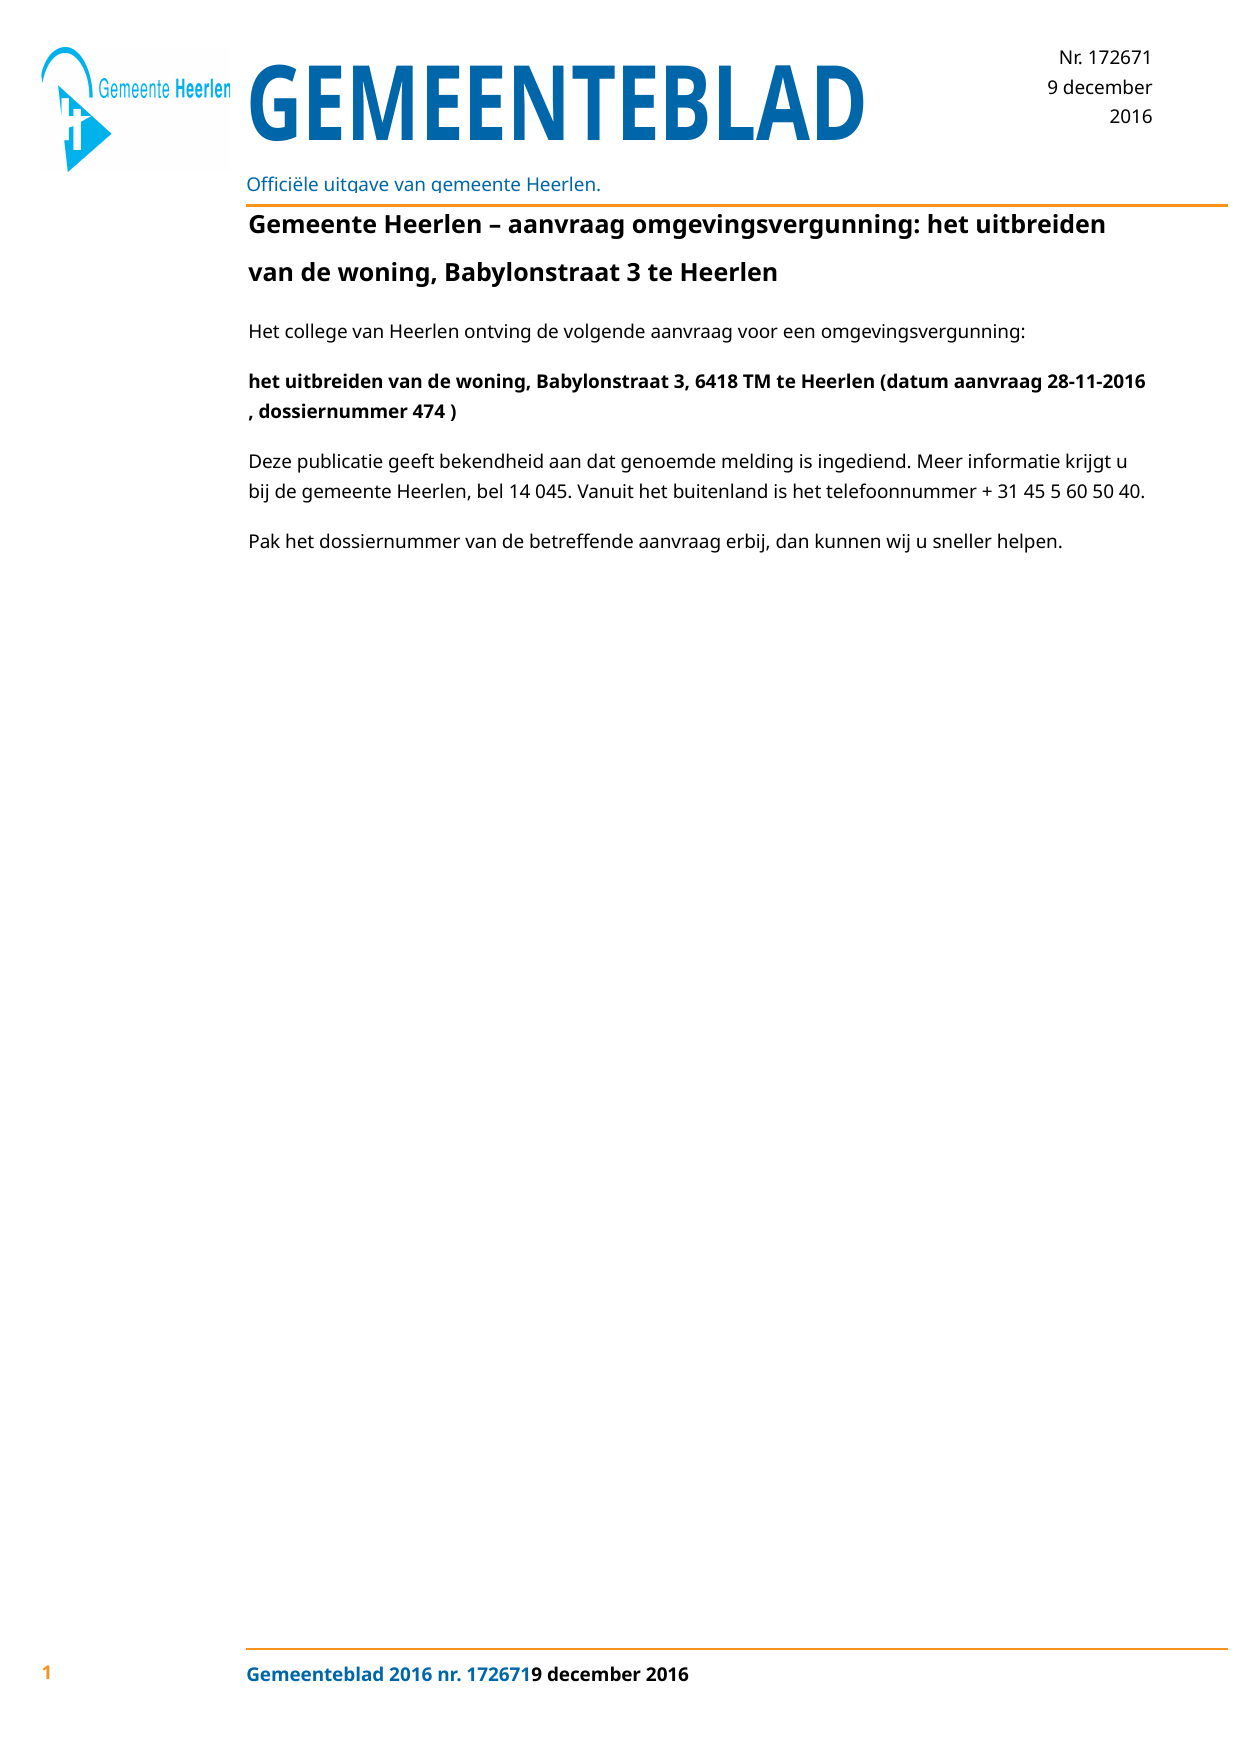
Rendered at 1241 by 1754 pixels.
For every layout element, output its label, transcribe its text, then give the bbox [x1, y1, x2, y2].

text Deze publicatie geeft bekendheid aan dat genoemde melding is ingediend. Meer informatie krijgt u bij de gemeente Heerlen, bel 14 045. Vanuit het buitenland is het telefoonnummer + 31 45 5 60 50 40. [248, 448, 1152, 504]
text het uitbreiden van de woning, Babylonstraat 3, 6418 TM te Heerlen (datum aanvraag 28-11-2016 , dossiernummer 474 ) [248, 368, 1152, 424]
picture [41, 47, 58, 70]
text Pak het dossiernummer van de betreffende aanvraag erbij, dan kunnen wij u sneller helpen. [248, 528, 1152, 554]
text Gemeente Heerlen – aanvraag omgevingsvergunning: het uitbreiden van de woning, Babylonstraat 3 te Heerlen [248, 207, 1152, 288]
picture [41, 47, 231, 172]
text Het college van Heerlen ontving de volgende aanvraag voor een omgevingsvergunning: [248, 318, 1152, 344]
